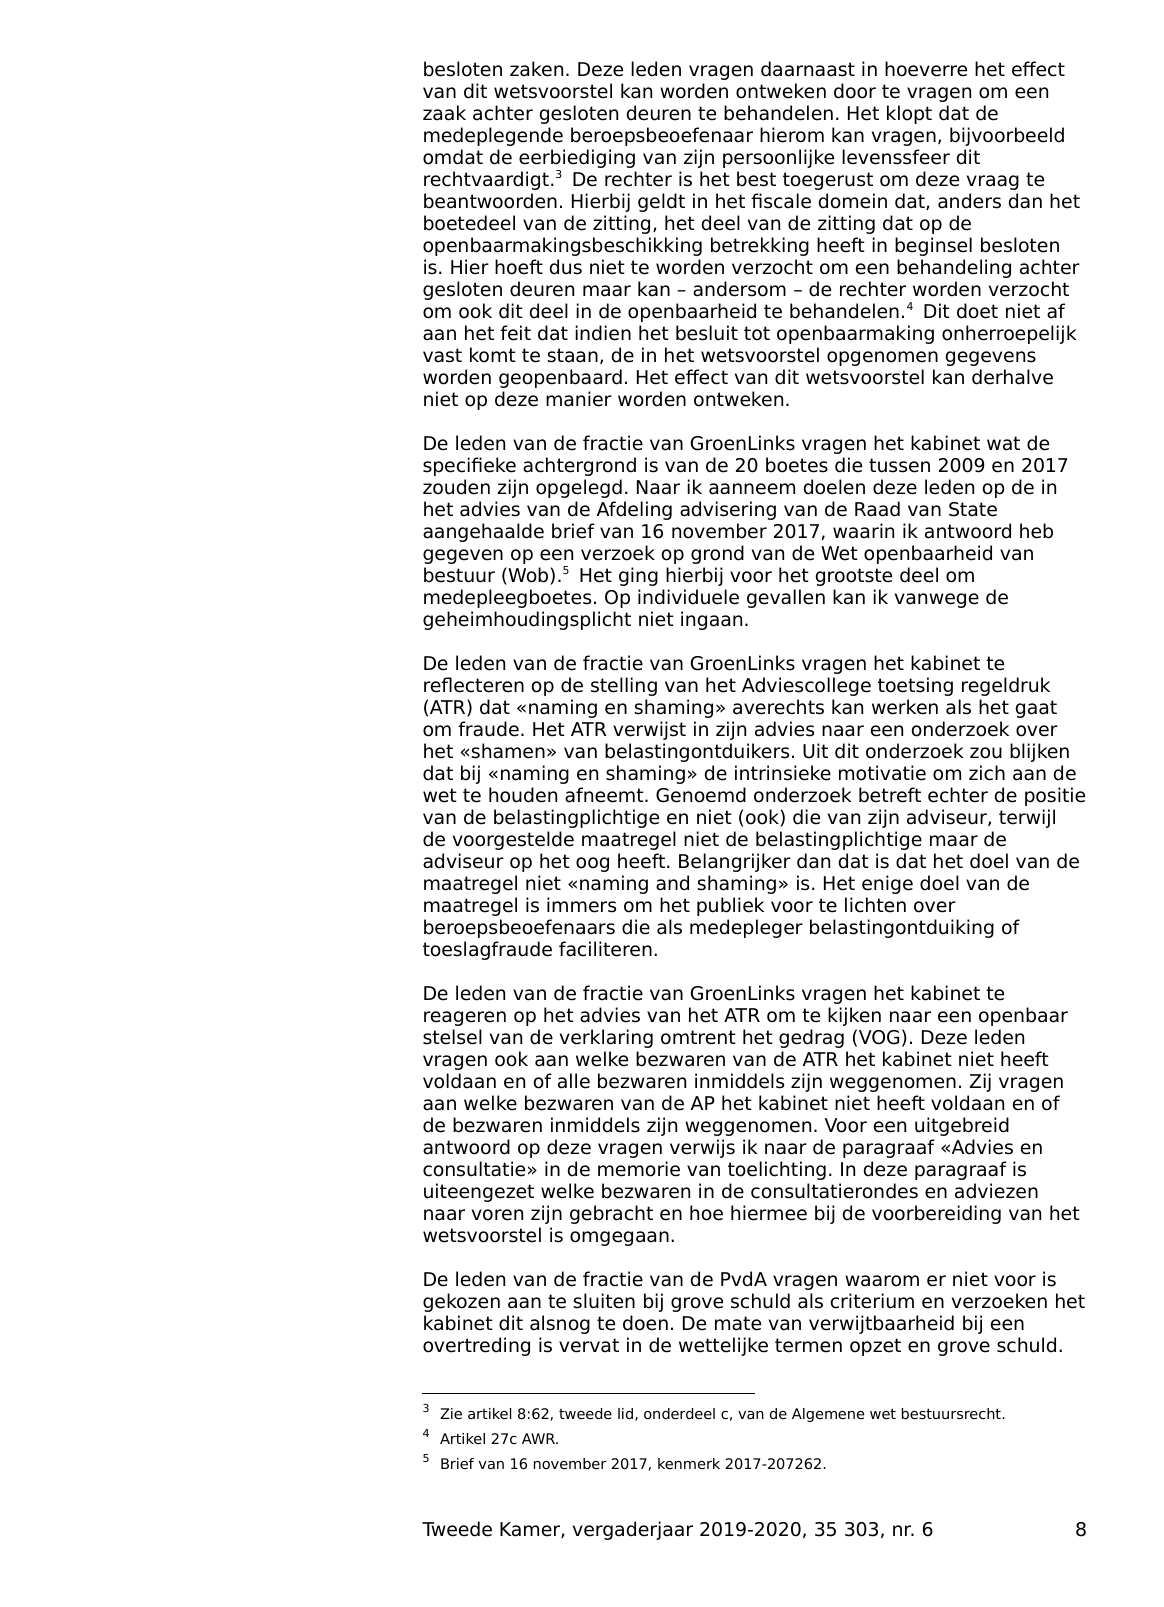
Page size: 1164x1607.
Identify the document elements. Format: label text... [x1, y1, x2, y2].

text besloten zaken. Deze leden vragen daarnaast in hoeverre het effect van dit wetsvoorstel kan worden ontweken door te vragen om een zaak achter gesloten deuren te behandelen. Het klopt dat de medeplegende beroepsbeoefenaar hierom kan vragen, bijvoorbeeld omdat de eerbiediging van zijn persoonlijke levenssfeer dit rechtvaardigt. De rechter is het best toegerust om deze vraag te beantwoorden. Hierbij geldt in het fiscale domein dat, anders dan het boetedeel van de zitting, het deel van de zitting dat op de openbaarmakingsbeschikking betrekking heeft in beginsel besloten is. Hier hoeft dus niet te worden verzocht om een behandeling achter gesloten deuren maar kan – andersom – de rechter worden verzocht om ook dit deel in de openbaarheid te behandelen. Dit doet niet af aan het feit dat indien het besluit tot openbaarmaking onherroepelijk vast komt te staan, de in het wetsvoorstel opgenomen gegevens worden geopenbaard. Het effect van dit wetsvoorstel kan derhalve niet op deze manier worden ontweken. [422, 59, 1087, 411]
text De leden van de fractie van de PvdA vragen waarom er niet voor is gekozen aan te sluiten bij grove schuld als criterium en verzoeken het kabinet dit alsnog te doen. De mate van verwijtbaarheid bij een overtreding is vervat in de wettelijke termen opzet en grove schuld. [422, 1269, 1087, 1357]
text De leden van de fractie van GroenLinks vragen het kabinet te reflecteren op de stelling van het Adviescollege toetsing regeldruk (ATR) dat «naming en shaming» averechts kan werken als het gaat om fraude. Het ATR verwijst in zijn advies naar een onderzoek over het «shamen» van belastingontduikers. Uit dit onderzoek zou blijken dat bij «naming en shaming» de intrinsieke motivatie om zich aan de wet te houden afneemt. Genoemd onderzoek betreft echter de positie van de belastingplichtige en niet (ook) die van zijn adviseur, terwijl de voorgestelde maatregel niet de belastingplichtige maar de adviseur op het oog heeft. Belangrijker dan dat is dat het doel van de maatregel niet «naming and shaming» is. Het enige doel van de maatregel is immers om het publiek voor te lichten over beroepsbeoefenaars die als medepleger belastingontduiking of toeslagfraude faciliteren. [422, 653, 1087, 961]
text Brief van 16 november 2017, kenmerk 2017-207262. [422, 1452, 1087, 1474]
text De leden van de fractie van GroenLinks vragen het kabinet te reageren op het advies van het ATR om te kijken naar een openbaar stelsel van de verklaring omtrent het gedrag (VOG). Deze leden vragen ook aan welke bezwaren van de ATR het kabinet niet heeft voldaan en of alle bezwaren inmiddels zijn weggenomen. Zij vragen aan welke bezwaren van de AP het kabinet niet heeft voldaan en of de bezwaren inmiddels zijn weggenomen. Voor een uitgebreid antwoord op deze vragen verwijs ik naar de paragraaf «Advies en consultatie» in de memorie van toelichting. In deze paragraaf is uiteengezet welke bezwaren in de consultatierondes en adviezen naar voren zijn gebracht en hoe hiermee bij de voorbereiding van het wetsvoorstel is omgegaan. [422, 983, 1087, 1247]
text De leden van de fractie van GroenLinks vragen het kabinet wat de specifieke achtergrond is van de 20 boetes die tussen 2009 en 2017 zouden zijn opgelegd. Naar ik aanneem doelen deze leden op de in het advies van de Afdeling advisering van de Raad van State aangehaalde brief van 16 november 2017, waarin ik antwoord heb gegeven op een verzoek op grond van de Wet openbaarheid van bestuur (Wob). Het ging hierbij voor het grootste deel om medepleegboetes. Op individuele gevallen kan ik vanwege de geheimhoudingsplicht niet ingaan. [422, 433, 1087, 631]
text Artikel 27c AWR. [422, 1427, 1087, 1449]
text Zie artikel 8:62, tweede lid, onderdeel c, van de Algemene wet bestuursrecht. [422, 1402, 1087, 1424]
